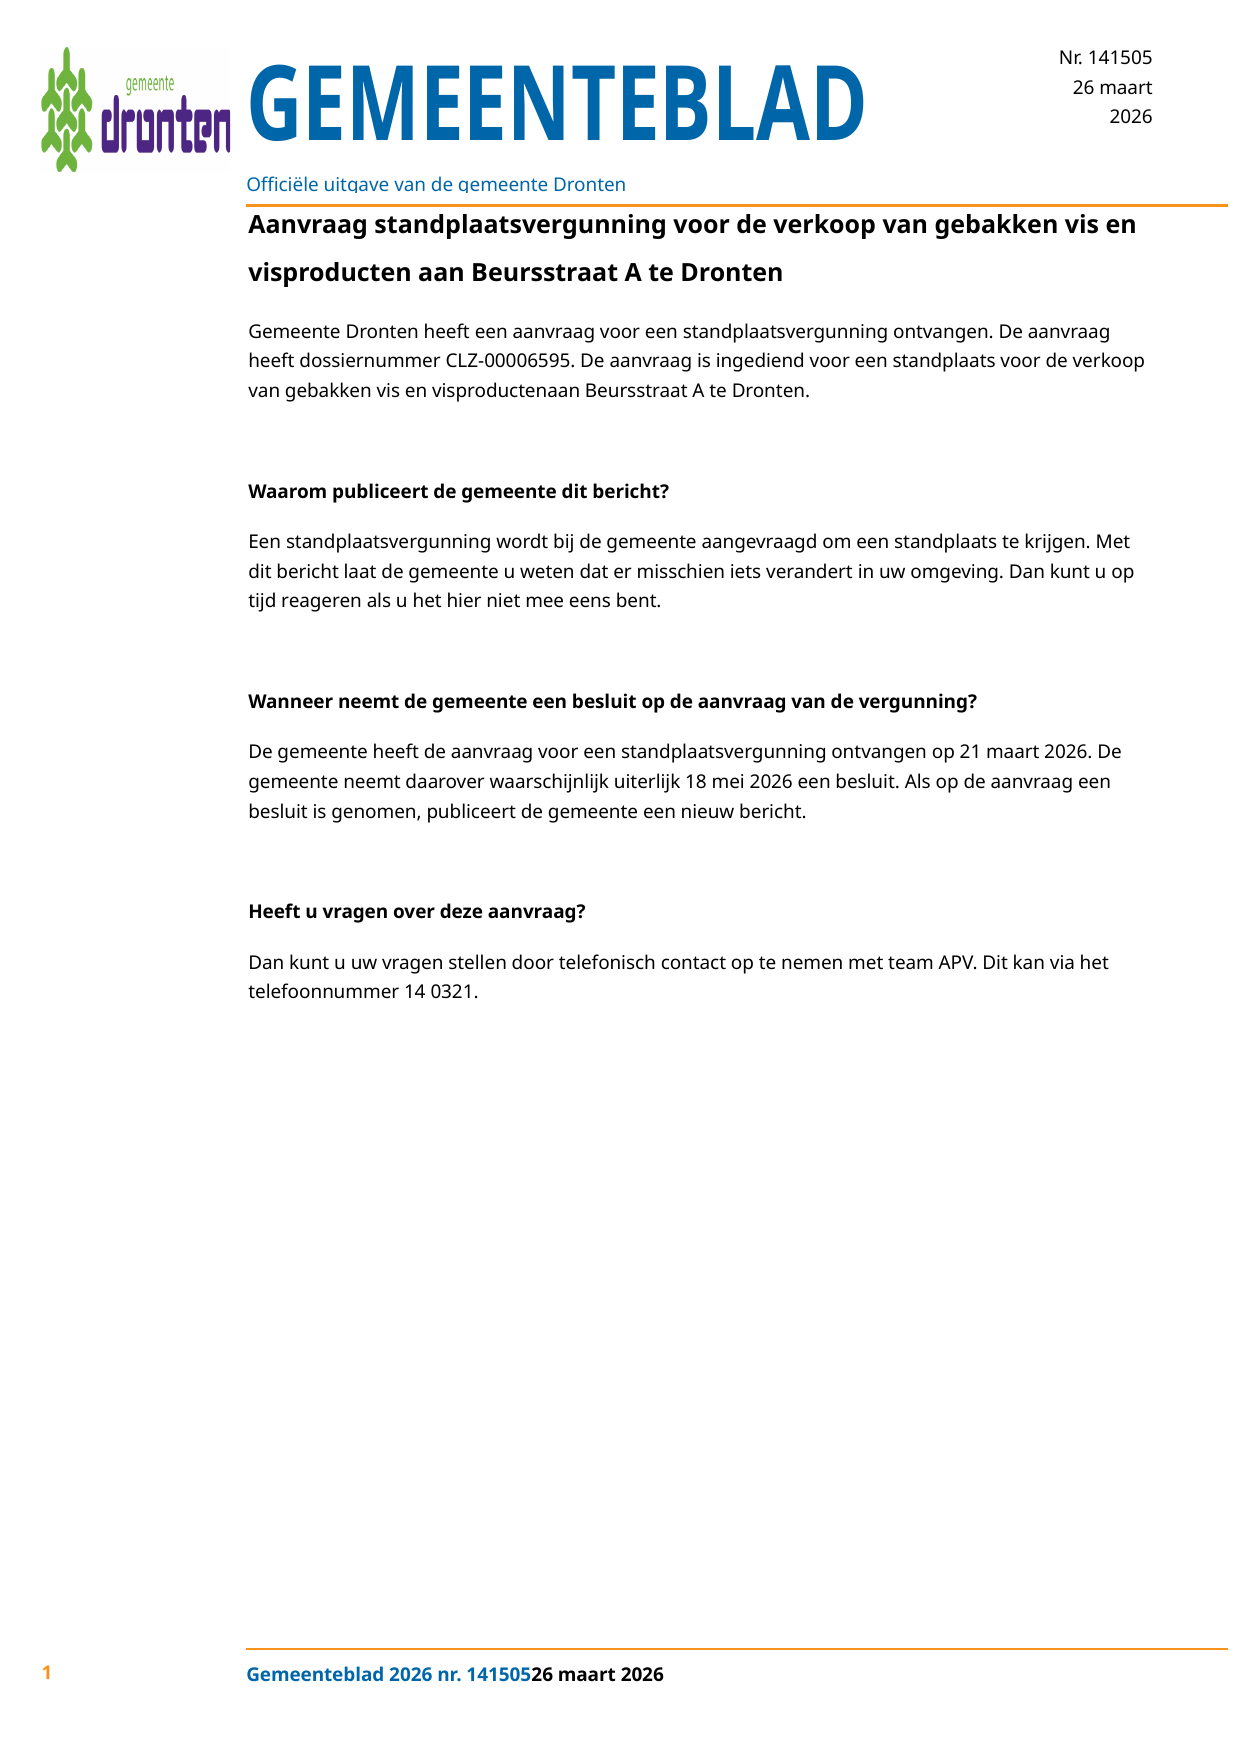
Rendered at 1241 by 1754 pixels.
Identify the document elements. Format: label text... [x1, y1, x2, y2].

text De gemeente heeft de aanvraag voor een standplaatsvergunning ontvangen op 21 maart 2026. De gemeente neemt daarover waarschijnlijk uiterlijk 18 mei 2026 een besluit. Als op de aanvraag een besluit is genomen, publiceert de gemeente een nieuw bericht. [248, 739, 1152, 824]
text Dan kunt u uw vragen stellen door telefonisch contact op te nemen met team APV. Dit kan via het telefoonnummer 14 0321. [248, 949, 1152, 1004]
text Aanvraag standplaatsvergunning voor de verkoop van gebakken vis en visproducten aan Beursstraat A te Dronten [248, 207, 1152, 288]
text Gemeente Dronten heeft een aanvraag voor een standplaatsvergunning ontvangen. De aanvraag heeft dossiernummer CLZ-00006595. De aanvraag is ingediend voor een standplaats voor de verkoop van gebakken vis en visproductenaan Beursstraat A te Dronten. [248, 318, 1152, 403]
text Waarom publiceert de gemeente dit bericht? [248, 478, 1152, 504]
text Wanneer neemt de gemeente een besluit op de aanvraag van de vergunning? [248, 688, 1152, 714]
text Een standplaatsvergunning wordt bij de gemeente aangevraagd om een standplaats te krijgen. Met dit bericht laat de gemeente u weten dat er misschien iets verandert in uw omgeving. Dan kunt u op tijd reageren als u het hier niet mee eens bent. [248, 528, 1152, 613]
picture [41, 47, 231, 172]
text Heeft u vragen over deze aanvraag? [248, 899, 1152, 924]
